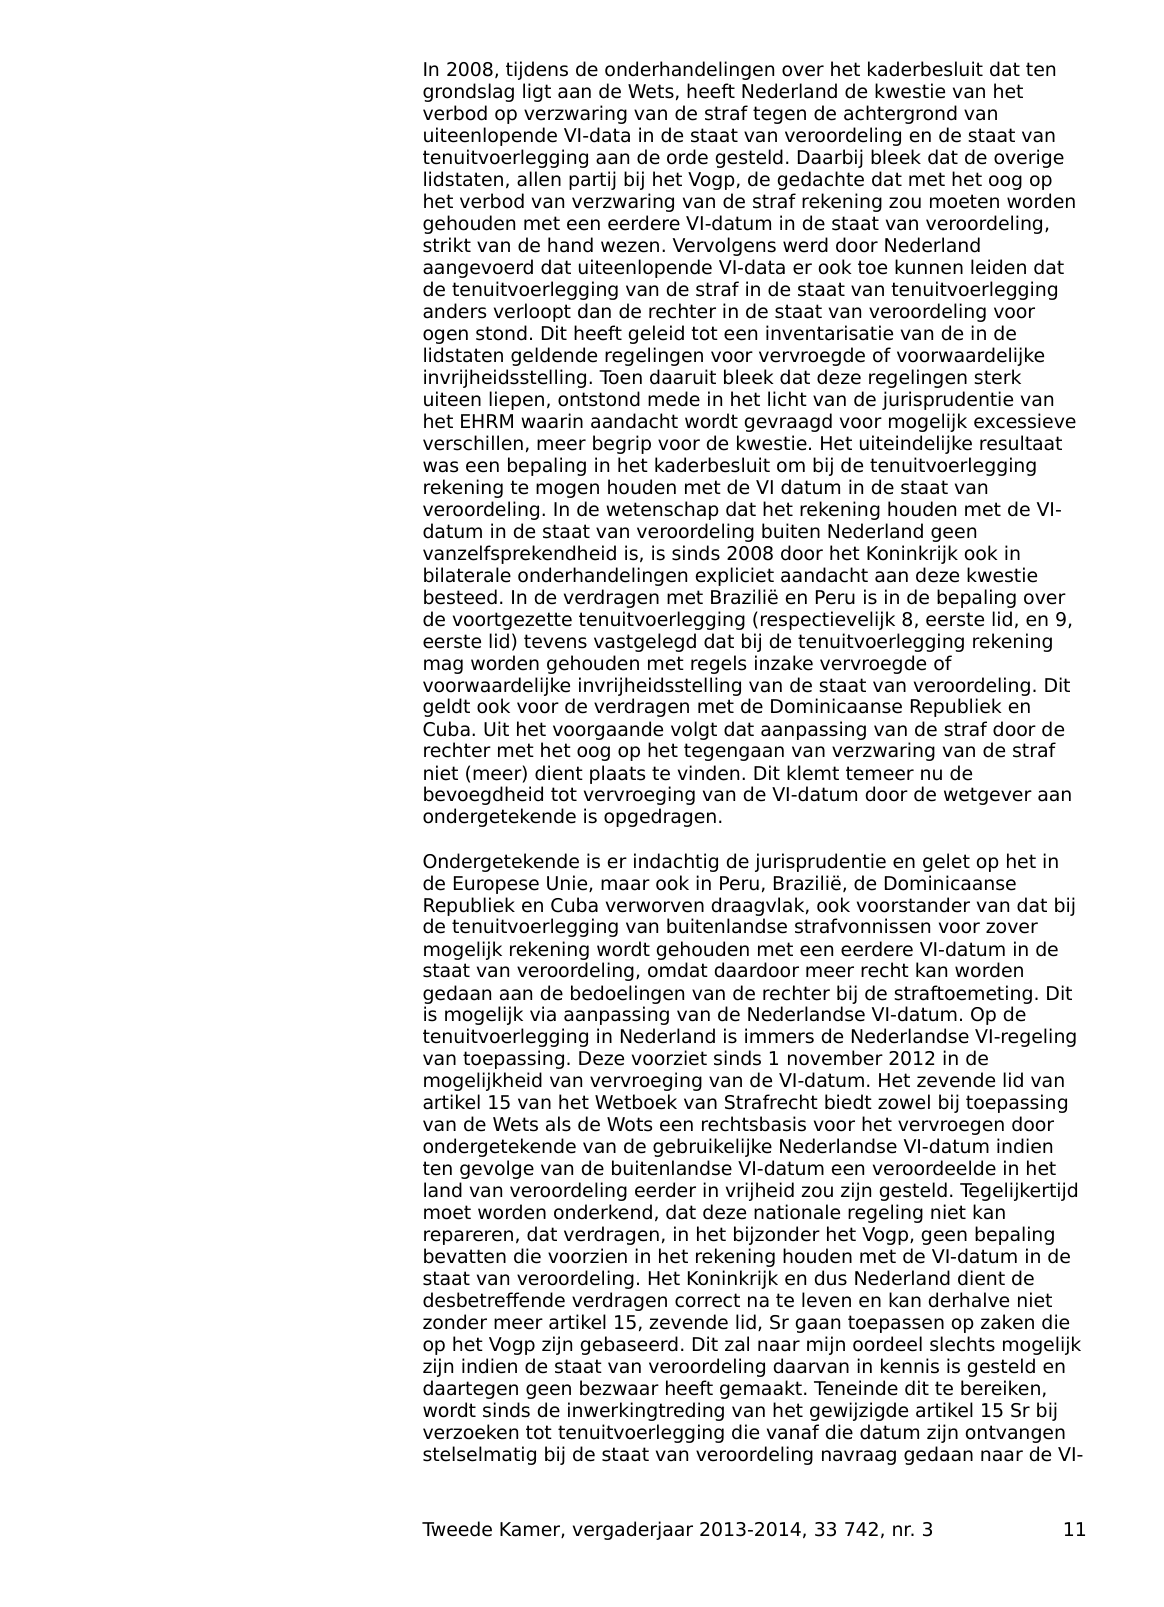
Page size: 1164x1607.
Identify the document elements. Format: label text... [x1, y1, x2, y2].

text Ondergetekende is er indachtig de jurisprudentie en gelet op het in de Europese Unie, maar ook in Peru, Brazilië, de Dominicaanse Republiek en Cuba verworven draagvlak, ook voorstander van dat bij de tenuitvoerlegging van buitenlandse strafvonnissen voor zover mogelijk rekening wordt gehouden met een eerdere VI-datum in de staat van veroordeling, omdat daardoor meer recht kan worden gedaan aan de bedoelingen van de rechter bij de straftoemeting. Dit is mogelijk via aanpassing van de Nederlandse VI-datum. Op de tenuitvoerlegging in Nederland is immers de Nederlandse VI-regeling van toepassing. Deze voorziet sinds 1 november 2012 in de mogelijkheid van vervroeging van de VI-datum. Het zevende lid van artikel 15 van het Wetboek van Strafrecht biedt zowel bij toepassing van de Wets als de Wots een rechtsbasis voor het vervroegen door ondergetekende van de gebruikelijke Nederlandse VI-datum indien ten gevolge van de buitenlandse VI-datum een veroordeelde in het land van veroordeling eerder in vrijheid zou zijn gesteld. Tegelijkertijd moet worden onderkend, dat deze nationale regeling niet kan repareren, dat verdragen, in het bijzonder het Vogp, geen bepaling bevatten die voorzien in het rekening houden met de VI-datum in de staat van veroordeling. Het Koninkrijk en dus Nederland dient de desbetreffende verdragen correct na te leven en kan derhalve niet zonder meer artikel 15, zevende lid, Sr gaan toepassen op zaken die op het Vogp zijn gebaseerd. Dit zal naar mijn oordeel slechts mogelijk zijn indien de staat van veroordeling daarvan in kennis is gesteld en daartegen geen bezwaar heeft gemaakt. Teneinde dit te bereiken, wordt sinds de inwerkingtreding van het gewijzigde artikel 15 Sr bij verzoeken tot tenuitvoerlegging die vanaf die datum zijn ontvangen stelselmatig bij de staat van veroordeling navraag gedaan naar de VI- [422, 851, 1087, 1466]
text In 2008, tijdens de onderhandelingen over het kaderbesluit dat ten grondslag ligt aan de Wets, heeft Nederland de kwestie van het verbod op verzwaring van de straf tegen de achtergrond van uiteenlopende VI-data in de staat van veroordeling en de staat van tenuitvoerlegging aan de orde gesteld. Daarbij bleek dat de overige lidstaten, allen partij bij het Vogp, de gedachte dat met het oog op het verbod van verzwaring van de straf rekening zou moeten worden gehouden met een eerdere VI-datum in de staat van veroordeling, strikt van de hand wezen. Vervolgens werd door Nederland aangevoerd dat uiteenlopende VI-data er ook toe kunnen leiden dat de tenuitvoerlegging van de straf in de staat van tenuitvoerlegging anders verloopt dan de rechter in de staat van veroordeling voor ogen stond. Dit heeft geleid tot een inventarisatie van de in de lidstaten geldende regelingen voor vervroegde of voorwaardelijke invrijheidsstelling. Toen daaruit bleek dat deze regelingen sterk uiteen liepen, ontstond mede in het licht van de jurisprudentie van het EHRM waarin aandacht wordt gevraagd voor mogelijk excessieve verschillen, meer begrip voor de kwestie. Het uiteindelijke resultaat was een bepaling in het kaderbesluit om bij de tenuitvoerlegging rekening te mogen houden met de VI datum in de staat van veroordeling. In de wetenschap dat het rekening houden met de VI-datum in de staat van veroordeling buiten Nederland geen vanzelfsprekendheid is, is sinds 2008 door het Koninkrijk ook in bilaterale onderhandelingen expliciet aandacht aan deze kwestie besteed. In de verdragen met Brazilië en Peru is in de bepaling over de voortgezette tenuitvoerlegging (respectievelijk 8, eerste lid, en 9, eerste lid) tevens vastgelegd dat bij de tenuitvoerlegging rekening mag worden gehouden met regels inzake vervroegde of voorwaardelijke invrijheidsstelling van de staat van veroordeling. Dit geldt ook voor de verdragen met de Dominicaanse Republiek en Cuba. Uit het voorgaande volgt dat aanpassing van de straf door de rechter met het oog op het tegengaan van verzwaring van de straf niet (meer) dient plaats te vinden. Dit klemt temeer nu de bevoegdheid tot vervroeging van de VI-datum door de wetgever aan ondergetekende is opgedragen. [422, 59, 1087, 828]
